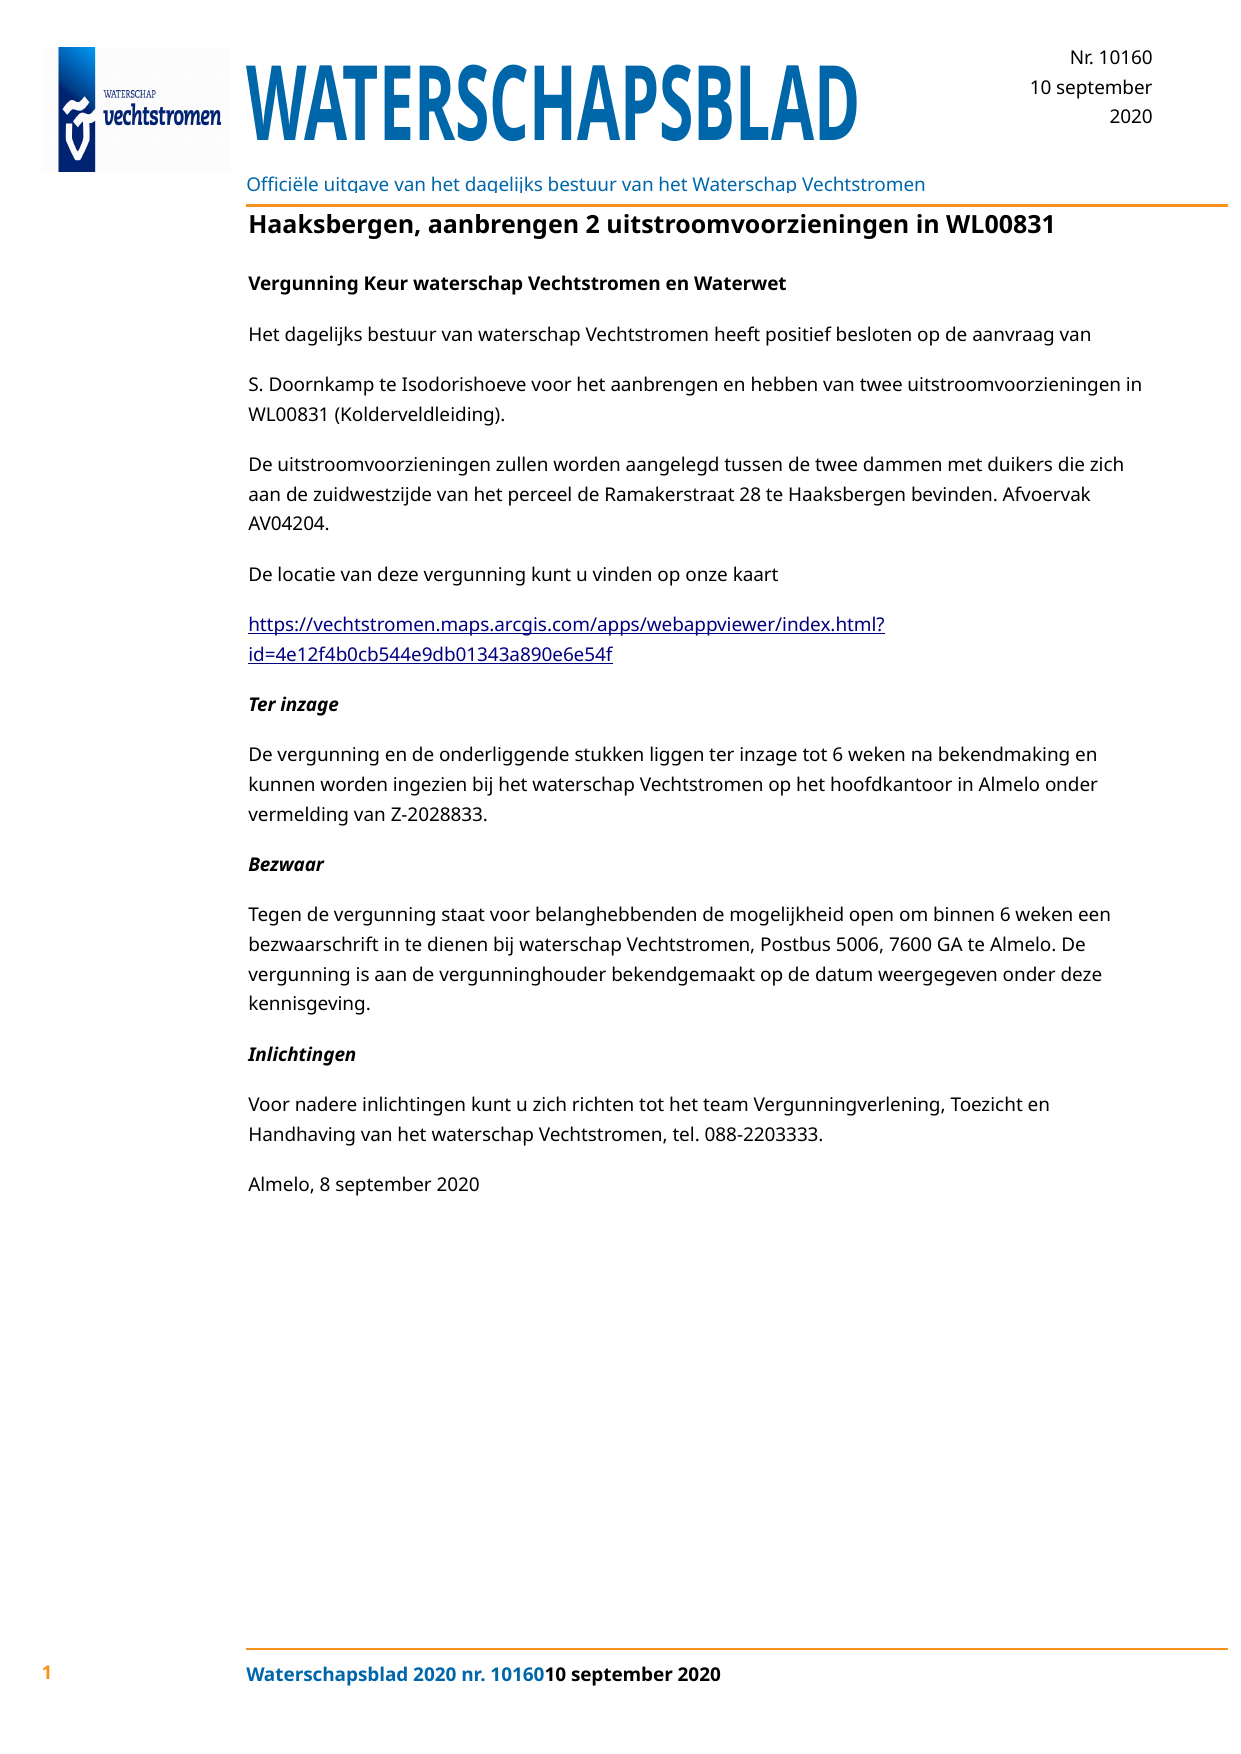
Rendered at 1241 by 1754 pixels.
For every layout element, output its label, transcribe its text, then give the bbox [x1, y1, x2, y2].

text https://vechtstromen.maps.arcgis.com/apps/webappviewer/index.html?id=4e12f4b0cb544e9db01343a890e6e54f [248, 611, 1152, 666]
text S. Doornkamp te Isodorishoeve voor het aanbrengen en hebben van twee uitstroomvoorzieningen in WL00831 (Kolderveldleiding). [248, 371, 1152, 426]
text De locatie van deze vergunning kunt u vinden op onze kaart [248, 561, 1152, 586]
text Bezwaar [248, 851, 1152, 877]
text Het dagelijks bestuur van waterschap Vechtstromen heeft positief besloten op de aanvraag van [248, 321, 1152, 346]
text De vergunning en de onderliggende stukken liggen ter inzage tot 6 weken na bekendmaking en kunnen worden ingezien bij het waterschap Vechtstromen op het hoofdkantoor in Almelo onder vermelding van Z-2028833. [248, 742, 1152, 826]
text Voor nadere inlichtingen kunt u zich richten tot het team Vergunningverlening, Toezicht en Handhaving van het waterschap Vechtstromen, tel. 088-2203333. [248, 1091, 1152, 1146]
text Vergunning Keur waterschap Vechtstromen en Waterwet [248, 270, 1152, 296]
text Tegen de vergunning staat voor belanghebbenden de mogelijkheid open om binnen 6 weken een bezwaarschrift in te dienen bij waterschap Vechtstromen, Postbus 5006, 7600 GA te Almelo. De vergunning is aan de vergunninghouder bekendgemaakt op de datum weergegeven onder deze kennisgeving. [248, 902, 1152, 1016]
text De uitstroomvoorzieningen zullen worden aangelegd tussen de twee dammen met duikers die zich aan de zuidwestzijde van het perceel de Ramakerstraat 28 te Haaksbergen bevinden. Afvoervak AV04204. [248, 451, 1152, 536]
text Inlichtingen [248, 1041, 1152, 1066]
text Ter inzage [248, 691, 1152, 717]
picture [41, 47, 231, 172]
text Almelo, 8 september 2020 [248, 1171, 1152, 1197]
text Haaksbergen, aanbrengen 2 uitstroomvoorzieningen in WL00831 [248, 207, 1152, 241]
